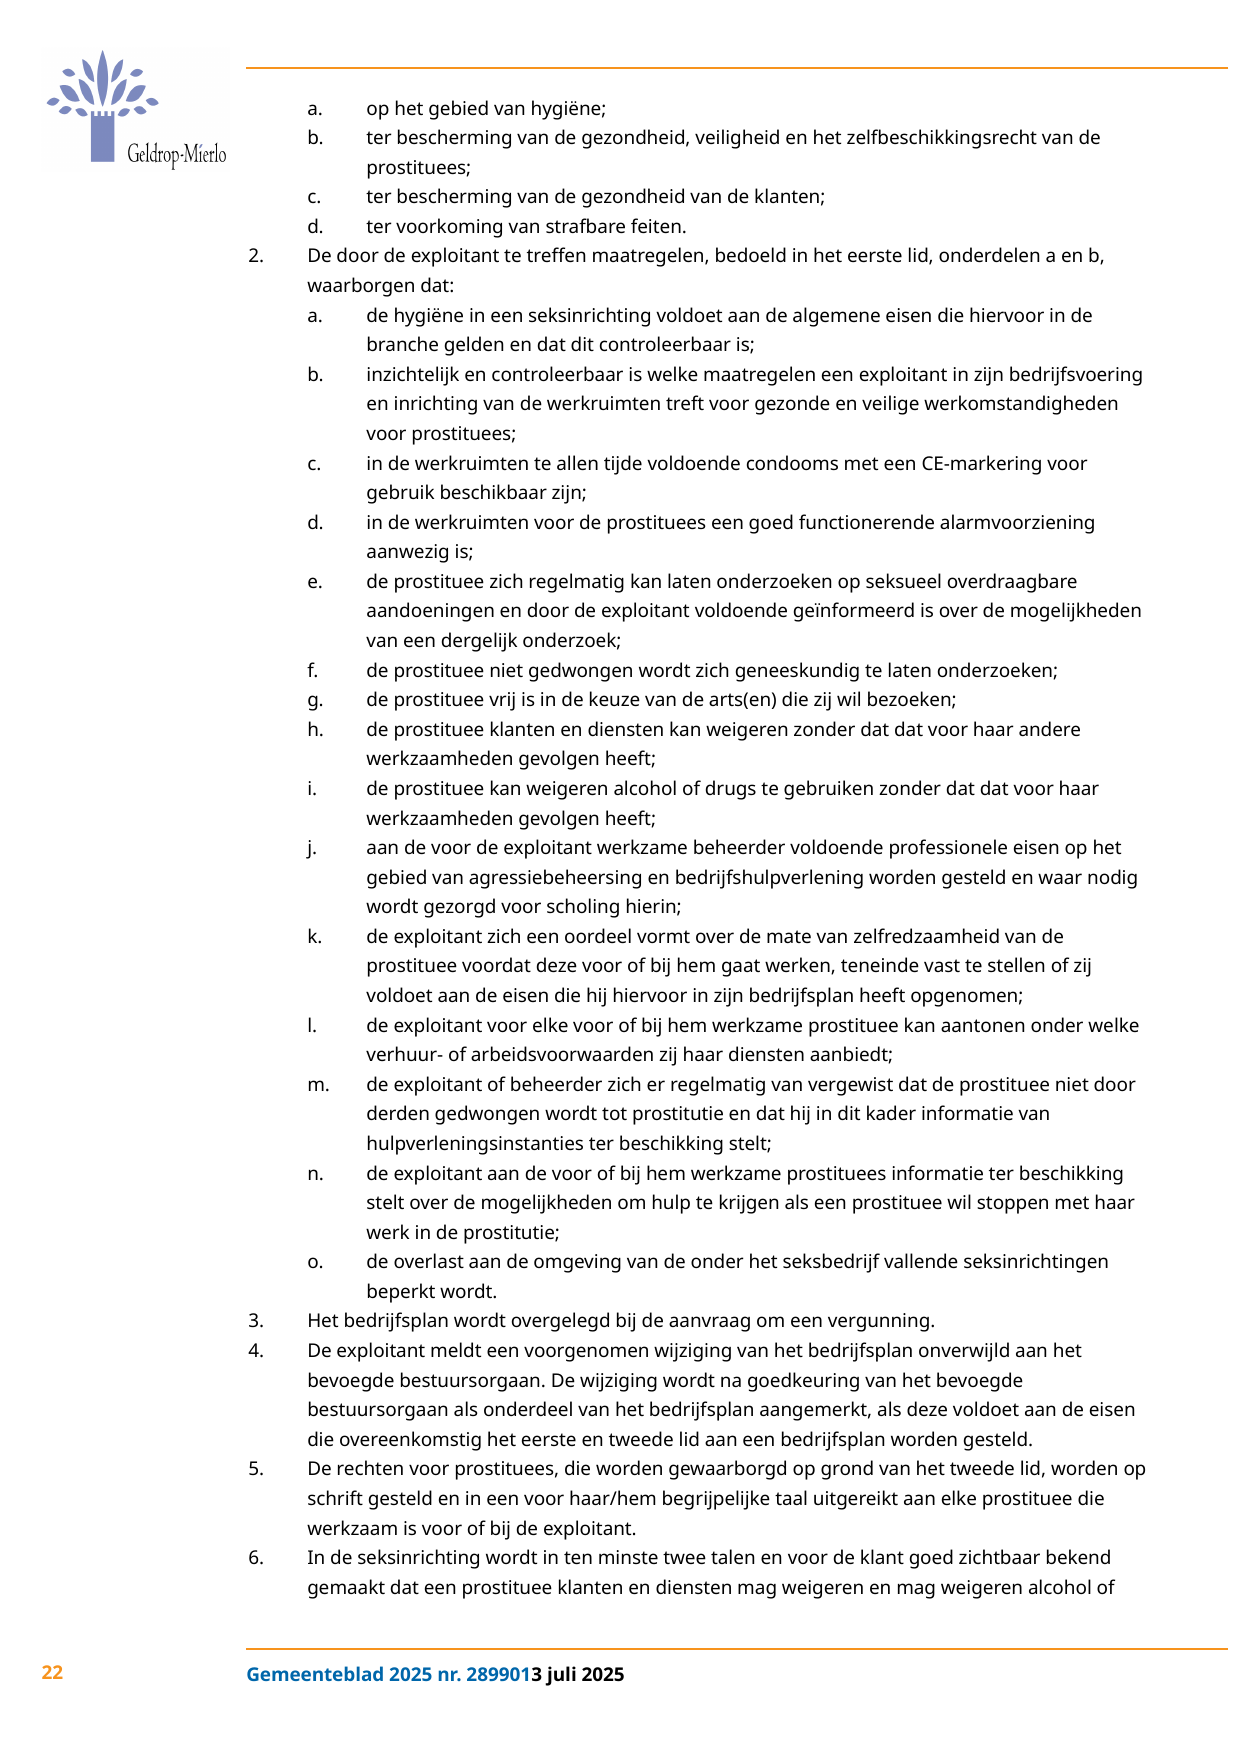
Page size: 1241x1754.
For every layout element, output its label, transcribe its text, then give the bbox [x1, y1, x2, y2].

list ter voorkoming van strafbare feiten. [307, 213, 1152, 239]
list De door de exploitant te treffen maatregelen, bedoeld in het eerste lid, onderdelen a en b, waarborgen dat: [248, 243, 1152, 298]
list de prostituee klanten en diensten kan weigeren zonder dat dat voor haar andere werkzaamheden gevolgen heeft; [307, 716, 1152, 771]
list de prostituee zich regelmatig kan laten onderzoeken op seksueel overdraagbare aandoeningen en door de exploitant voldoende geïnformeerd is over de mogelijkheden van een dergelijk onderzoek; [307, 568, 1152, 653]
list de exploitant aan de voor of bij hem werkzame prostituees informatie ter beschikking stelt over de mogelijkheden om hulp te krijgen als een prostituee wil stoppen met haar werk in de prostitutie; [307, 1160, 1152, 1245]
list in de werkruimten voor de prostituees een goed functionerende alarmvoorziening aanwezig is; [307, 509, 1152, 564]
list inzichtelijk en controleerbaar is welke maatregelen een exploitant in zijn bedrijfsvoering en inrichting van de werkruimten treft voor gezonde en veilige werkomstandigheden voor prostituees; [307, 361, 1152, 446]
list de overlast aan de omgeving van de onder het seksbedrijf vallende seksinrichtingen beperkt wordt. [307, 1248, 1152, 1304]
list Het bedrijfsplan wordt overgelegd bij de aanvraag om een vergunning. [248, 1308, 1152, 1333]
list de prostituee kan weigeren alcohol of drugs te gebruiken zonder dat dat voor haar werkzaamheden gevolgen heeft; [307, 775, 1152, 831]
list de exploitant of beheerder zich er regelmatig van vergewist dat de prostituee niet door derden gedwongen wordt tot prostitutie en dat hij in dit kader informatie van hulpverleningsinstanties ter beschikking stelt; [307, 1071, 1152, 1156]
list de exploitant voor elke voor of bij hem werkzame prostituee kan aantonen onder welke verhuur- of arbeidsvoorwaarden zij haar diensten aanbiedt; [307, 1012, 1152, 1067]
list ter bescherming van de gezondheid van de klanten; [307, 183, 1152, 209]
list op het gebied van hygiëne; [307, 95, 1152, 121]
list de prostituee vrij is in de keuze van de arts(en) die zij wil bezoeken; [307, 686, 1152, 712]
list In de seksinrichting wordt in ten minste twee talen en voor de klant goed zichtbaar bekend gemaakt dat een prostituee klanten en diensten mag weigeren en mag weigeren alcohol of [248, 1544, 1152, 1600]
list de exploitant zich een oordeel vormt over de mate van zelfredzaamheid van de prostituee voordat deze voor of bij hem gaat werken, teneinde vast te stellen of zij voldoet aan de eisen die hij hiervoor in zijn bedrijfsplan heeft opgenomen; [307, 923, 1152, 1008]
list de hygiëne in een seksinrichting voldoet aan de algemene eisen die hiervoor in de branche gelden en dat dit controleerbaar is; [307, 302, 1152, 357]
list de prostituee niet gedwongen wordt zich geneeskundig te laten onderzoeken; [307, 657, 1152, 683]
list in de werkruimten te allen tijde voldoende condooms met een CE-markering voor gebruik beschikbaar zijn; [307, 450, 1152, 505]
list ter bescherming van de gezondheid, veiligheid en het zelfbeschikkingsrecht van de prostituees; [307, 124, 1152, 180]
list aan de voor de exploitant werkzame beheerder voldoende professionele eisen op het gebied van agressiebeheersing en bedrijfshulpverlening worden gesteld en waar nodig wordt gezorgd voor scholing hierin; [307, 834, 1152, 919]
picture [41, 47, 231, 172]
list De rechten voor prostituees, die worden gewaarborgd op grond van het tweede lid, worden op schrift gesteld en in een voor haar/hem begrijpelijke taal uitgereikt aan elke prostituee die werkzaam is voor of bij de exploitant. [248, 1456, 1152, 1541]
list De exploitant meldt een voorgenomen wijziging van het bedrijfsplan onverwijld aan het bevoegde bestuursorgaan. De wijziging wordt na goedkeuring van het bevoegde bestuursorgaan als onderdeel van het bedrijfsplan aangemerkt, als deze voldoet aan de eisen die overeenkomstig het eerste en tweede lid aan een bedrijfsplan worden gesteld. [248, 1337, 1152, 1452]
